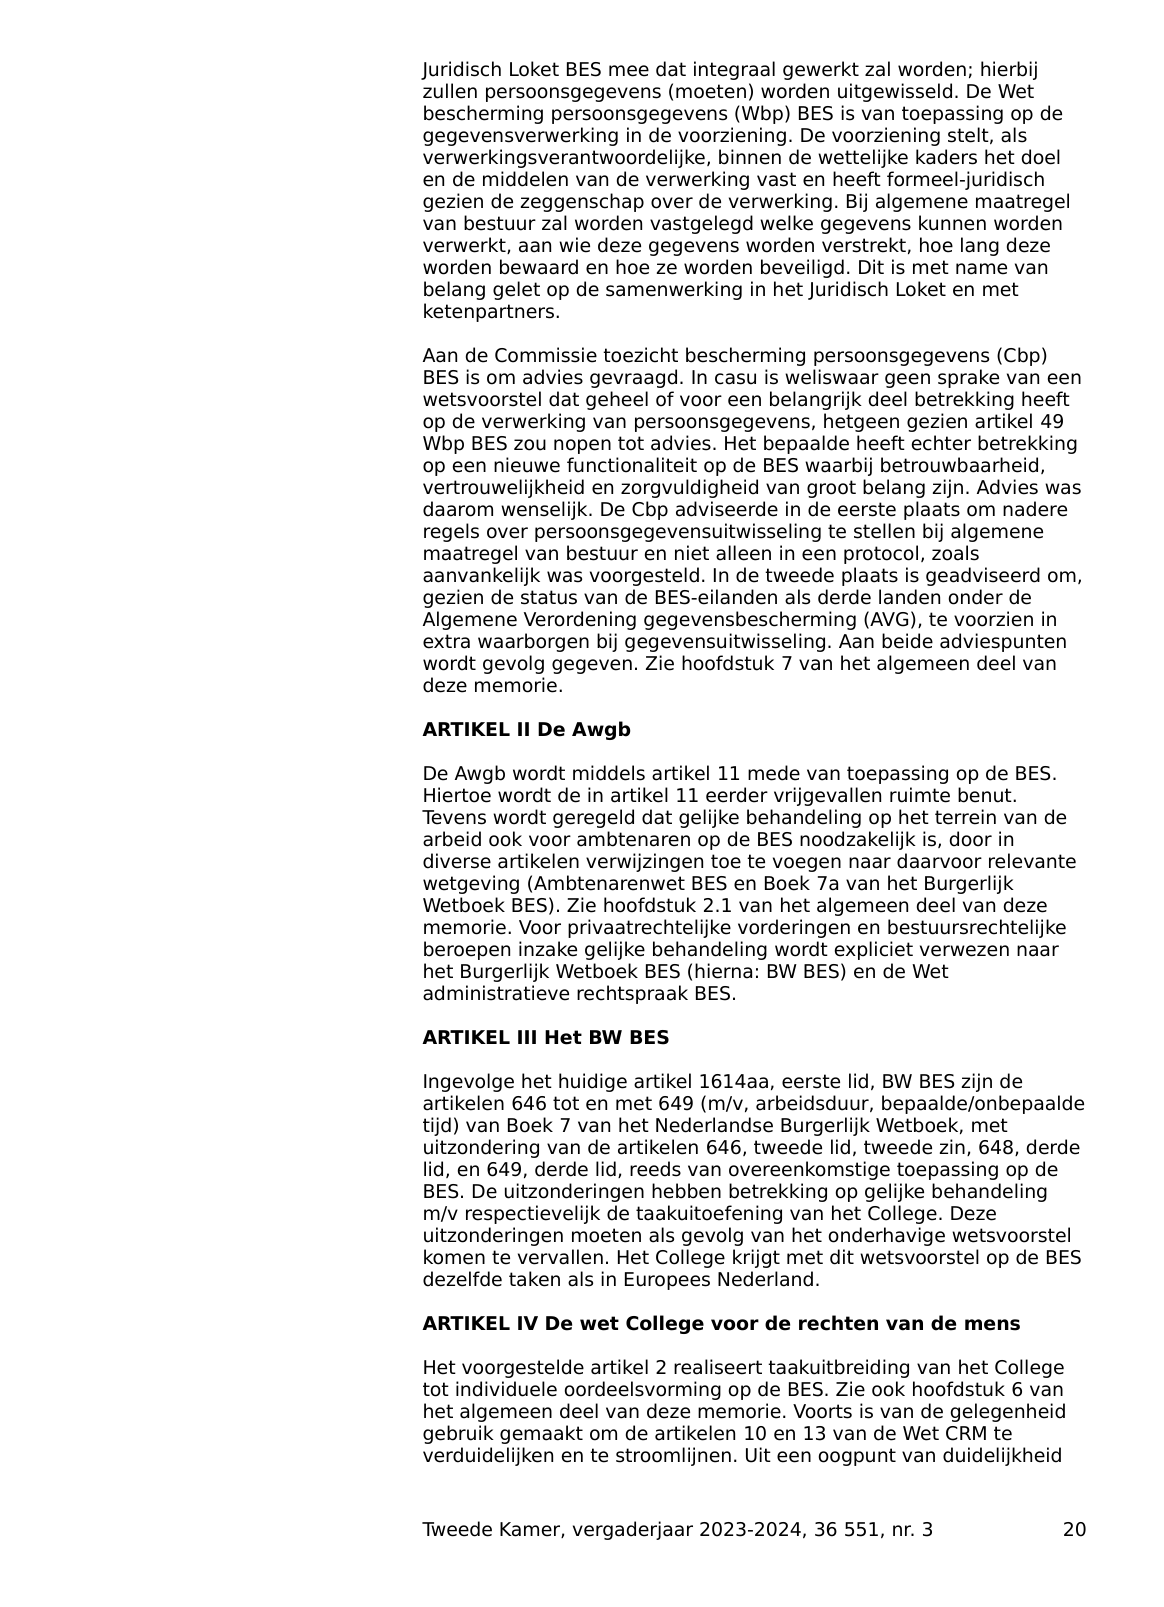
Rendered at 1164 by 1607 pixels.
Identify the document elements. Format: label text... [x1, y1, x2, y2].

text Aan de Commissie toezicht bescherming persoonsgegevens (Cbp) BES is om advies gevraagd. In casu is weliswaar geen sprake van een wetsvoorstel dat geheel of voor een belangrijk deel betrekking heeft op de verwerking van persoonsgegevens, hetgeen gezien artikel 49 Wbp BES zou nopen tot advies. Het bepaalde heeft echter betrekking op een nieuwe functionaliteit op de BES waarbij betrouwbaarheid, vertrouwelijkheid en zorgvuldigheid van groot belang zijn. Advies was daarom wenselijk. De Cbp adviseerde in de eerste plaats om nadere regels over persoonsgegevensuitwisseling te stellen bij algemene maatregel van bestuur en niet alleen in een protocol, zoals aanvankelijk was voorgesteld. In de tweede plaats is geadviseerd om, gezien de status van de BES-eilanden als derde landen onder de Algemene Verordening gegevensbescherming (AVG), te voorzien in extra waarborgen bij gegevensuitwisseling. Aan beide adviespunten wordt gevolg gegeven. Zie hoofdstuk 7 van het algemeen deel van deze memorie. [422, 345, 1087, 697]
text Juridisch Loket BES mee dat integraal gewerkt zal worden; hierbij zullen persoonsgegevens (moeten) worden uitgewisseld. De Wet bescherming persoonsgegevens (Wbp) BES is van toepassing op de gegevensverwerking in de voorziening. De voorziening stelt, als verwerkingsverantwoordelijke, binnen de wettelijke kaders het doel en de middelen van de verwerking vast en heeft formeel-juridisch gezien de zeggenschap over de verwerking. Bij algemene maatregel van bestuur zal worden vastgelegd welke gegevens kunnen worden verwerkt, aan wie deze gegevens worden verstrekt, hoe lang deze worden bewaard en hoe ze worden beveiligd. Dit is met name van belang gelet op de samenwerking in het Juridisch Loket en met ketenpartners. [422, 59, 1087, 323]
text Ingevolge het huidige artikel 1614aa, eerste lid, BW BES zijn de artikelen 646 tot en met 649 (m/v, arbeidsduur, bepaalde/onbepaalde tijd) van Boek 7 van het Nederlandse Burgerlijk Wetboek, met uitzondering van de artikelen 646, tweede lid, tweede zin, 648, derde lid, en 649, derde lid, reeds van overeenkomstige toepassing op de BES. De uitzonderingen hebben betrekking op gelijke behandeling m/v respectievelijk de taakuitoefening van het College. Deze uitzonderingen moeten als gevolg van het onderhavige wetsvoorstel komen te vervallen. Het College krijgt met dit wetsvoorstel op de BES dezelfde taken als in Europees Nederland. [422, 1071, 1087, 1291]
text De Awgb wordt middels artikel 11 mede van toepassing op de BES. Hiertoe wordt de in artikel 11 eerder vrijgevallen ruimte benut. Tevens wordt geregeld dat gelijke behandeling op het terrein van de arbeid ook voor ambtenaren op de BES noodzakelijk is, door in diverse artikelen verwijzingen toe te voegen naar daarvoor relevante wetgeving (Ambtenarenwet BES en Boek 7a van het Burgerlijk Wetboek BES). Zie hoofdstuk 2.1 van het algemeen deel van deze memorie. Voor privaatrechtelijke vorderingen en bestuursrechtelijke beroepen inzake gelijke behandeling wordt expliciet verwezen naar het Burgerlijk Wetboek BES (hierna: BW BES) en de Wet administratieve rechtspraak BES. [422, 763, 1087, 1005]
subtitle ARTIKEL IV De wet College voor de rechten van de mens [422, 1313, 1087, 1335]
subtitle ARTIKEL II De Awgb [422, 719, 1087, 741]
subtitle ARTIKEL III Het BW BES [422, 1027, 1087, 1049]
text Het voorgestelde artikel 2 realiseert taakuitbreiding van het College tot individuele oordeelsvorming op de BES. Zie ook hoofdstuk 6 van het algemeen deel van deze memorie. Voorts is van de gelegenheid gebruik gemaakt om de artikelen 10 en 13 van de Wet CRM te verduidelijken en te stroomlijnen. Uit een oogpunt van duidelijkheid [422, 1357, 1087, 1467]
